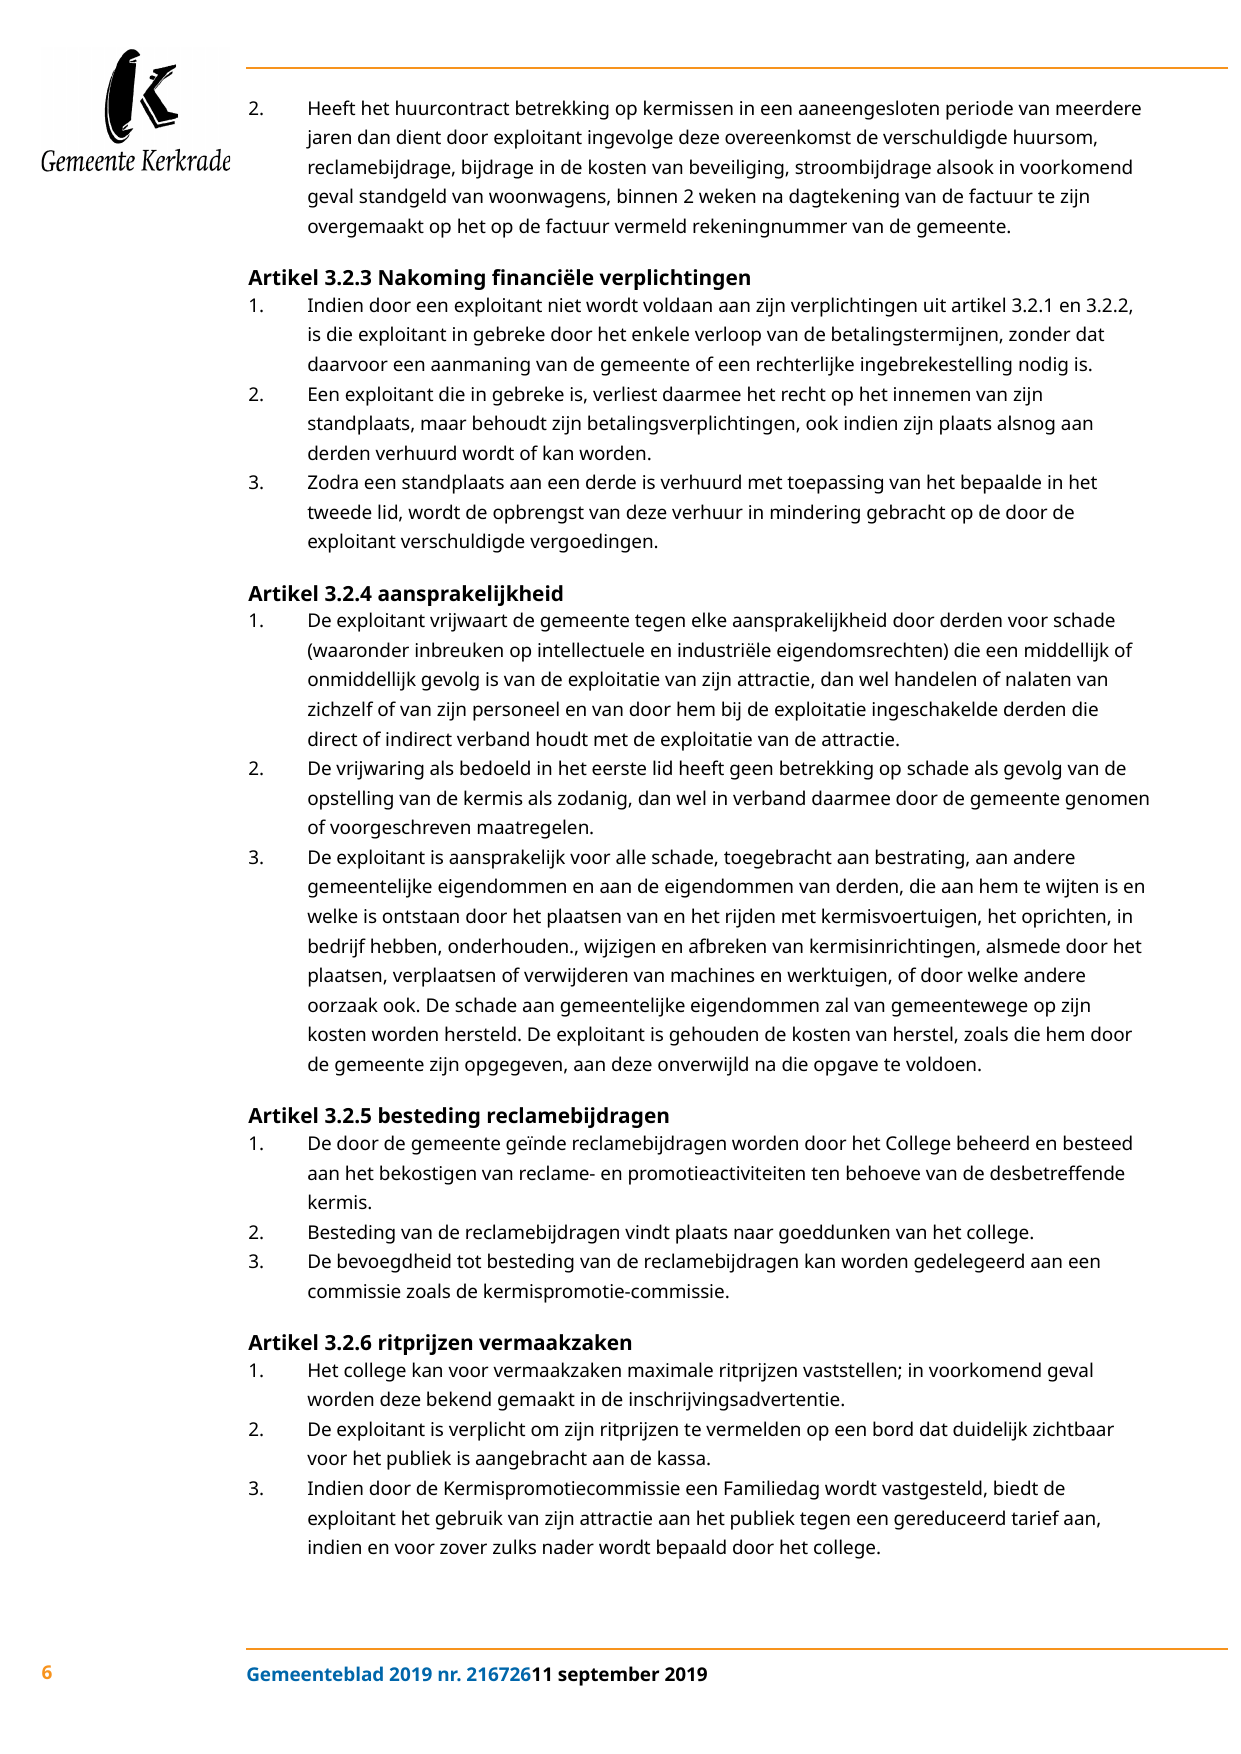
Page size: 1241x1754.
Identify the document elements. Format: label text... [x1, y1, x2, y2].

list De door de gemeente geïnde reclamebijdragen worden door het College beheerd en besteed aan het bekostigen van reclame- en promotieactiviteiten ten behoeve van de desbetreffende kermis. [248, 1130, 1152, 1215]
list De exploitant is aansprakelijk voor alle schade, toegebracht aan bestrating, aan andere gemeentelijke eigendommen en aan de eigendommen van derden, die aan hem te wijten is en welke is ontstaan door het plaatsen van en het rijden met kermisvoertuigen, het oprichten, in bedrijf hebben, onderhouden., wijzigen en afbreken van kermisinrichtingen, alsmede door het plaatsen, verplaatsen of verwijderen van machines en werktuigen, of door welke andere oorzaak ook. De schade aan gemeentelijke eigendommen zal van gemeentewege op zijn kosten worden hersteld. De exploitant is gehouden de kosten van herstel, zoals die hem door de gemeente zijn opgegeven, aan deze onverwijld na die opgave te voldoen. [248, 844, 1152, 1077]
text Artikel 3.2.6 ritprijzen vermaakzaken [248, 1328, 1152, 1357]
text Artikel 3.2.5 besteding reclamebijdragen [248, 1102, 1152, 1130]
list Indien door een exploitant niet wordt voldaan aan zijn verplichtingen uit artikel 3.2.1 en 3.2.2, is die exploitant in gebreke door het enkele verloop van de betalingstermijnen, zonder dat daarvoor een aanmaning van de gemeente of een rechterlijke ingebrekestelling nodig is. [248, 292, 1152, 377]
list De exploitant is verplicht om zijn ritprijzen te vermelden op een bord dat duidelijk zichtbaar voor het publiek is aangebracht aan de kassa. [248, 1416, 1152, 1471]
list Heeft het huurcontract betrekking op kermissen in een aaneengesloten periode van meerdere jaren dan dient door exploitant ingevolge deze overeenkomst de verschuldigde huursom, reclamebijdrage, bijdrage in de kosten van beveiliging, stroombijdrage alsook in voorkomend geval standgeld van woonwagens, binnen 2 weken na dagtekening van de factuur te zijn overgemaakt op het op de factuur vermeld rekeningnummer van de gemeente. [248, 95, 1152, 239]
list De bevoegdheid tot besteding van de reclamebijdragen kan worden gedelegeerd aan een commissie zoals de kermispromotie-commissie. [248, 1248, 1152, 1304]
list Zodra een standplaats aan een derde is verhuurd met toepassing van het bepaalde in het tweede lid, wordt de opbrengst van deze verhuur in mindering gebracht op de door de exploitant verschuldigde vergoedingen. [248, 469, 1152, 554]
list Indien door de Kermispromotiecommissie een Familiedag wordt vastgesteld, biedt de exploitant het gebruik van zijn attractie aan het publiek tegen een gereduceerd tarief aan, indien en voor zover zulks nader wordt bepaald door het college. [248, 1475, 1152, 1560]
list De exploitant vrijwaart de gemeente tegen elke aansprakelijkheid door derden voor schade (waaronder inbreuken op intellectuele en industriële eigendomsrechten) die een middellijk of onmiddellijk gevolg is van de exploitatie van zijn attractie, dan wel handelen of nalaten van zichzelf of van zijn personeel en van door hem bij de exploitatie ingeschakelde derden die direct of indirect verband houdt met de exploitatie van de attractie. [248, 607, 1152, 752]
list De vrijwaring als bedoeld in het eerste lid heeft geen betrekking op schade als gevolg van de opstelling van de kermis als zodanig, dan wel in verband daarmee door de gemeente genomen of voorgeschreven maatregelen. [248, 755, 1152, 840]
list Een exploitant die in gebreke is, verliest daarmee het recht op het innemen van zijn standplaats, maar behoudt zijn betalingsverplichtingen, ook indien zijn plaats alsnog aan derden verhuurd wordt of kan worden. [248, 381, 1152, 466]
text Artikel 3.2.4 aansprakelijkheid [248, 579, 1152, 607]
list Het college kan voor vermaakzaken maximale ritprijzen vaststellen; in voorkomend geval worden deze bekend gemaakt in de inschrijvingsadvertentie. [248, 1357, 1152, 1412]
picture [41, 47, 231, 172]
text Artikel 3.2.3 Nakoming financiële verplichtingen [248, 263, 1152, 292]
list Besteding van de reclamebijdragen vindt plaats naar goeddunken van het college. [248, 1219, 1152, 1244]
